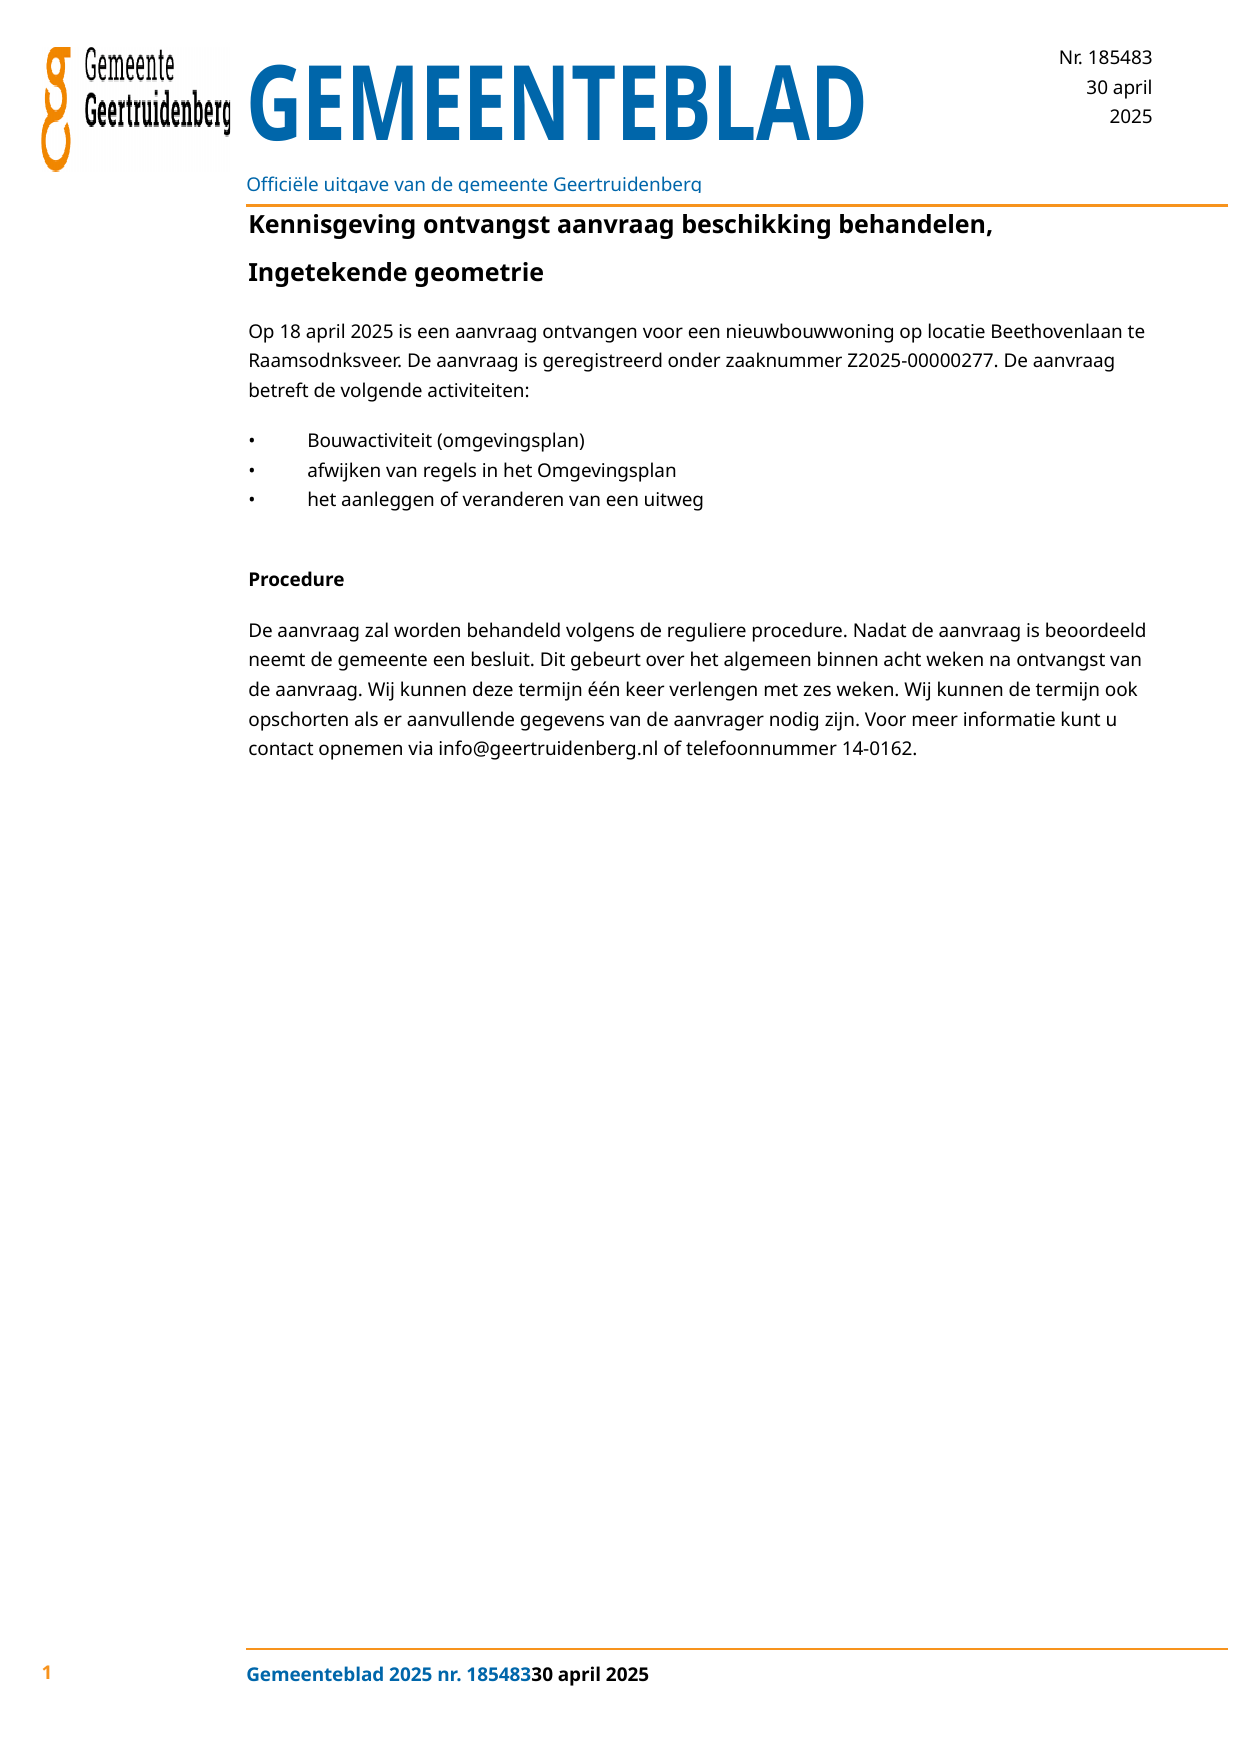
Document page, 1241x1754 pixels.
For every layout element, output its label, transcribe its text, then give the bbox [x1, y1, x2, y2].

list afwijken van regels in het Omgevingsplan [248, 457, 1152, 483]
picture [41, 47, 231, 172]
text Op 18 april 2025 is een aanvraag ontvangen voor een nieuwbouwwoning op locatie Beethovenlaan te Raamsodnksveer. De aanvraag is geregistreerd onder zaaknummer Z2025-00000277. De aanvraag betreft de volgende activiteiten: [248, 318, 1152, 403]
text Procedure [248, 567, 1152, 592]
list Bouwactiviteit (omgevingsplan) [248, 427, 1152, 453]
text De aanvraag zal worden behandeld volgens de reguliere procedure. Nadat de aanvraag is beoordeeld neemt de gemeente een besluit. Dit gebeurt over het algemeen binnen acht weken na ontvangst van de aanvraag. Wij kunnen deze termijn één keer verlengen met zes weken. Wij kunnen de termijn ook opschorten als er aanvullende gegevens van de aanvrager nodig zijn. Voor meer informatie kunt u contact opnemen via info@geertruidenberg.nl of telefoonnummer 14-0162. [248, 617, 1152, 761]
text Kennisgeving ontvangst aanvraag beschikking behandelen, Ingetekende geometrie [248, 207, 1152, 288]
list het aanleggen of veranderen van een uitweg [248, 487, 1152, 512]
